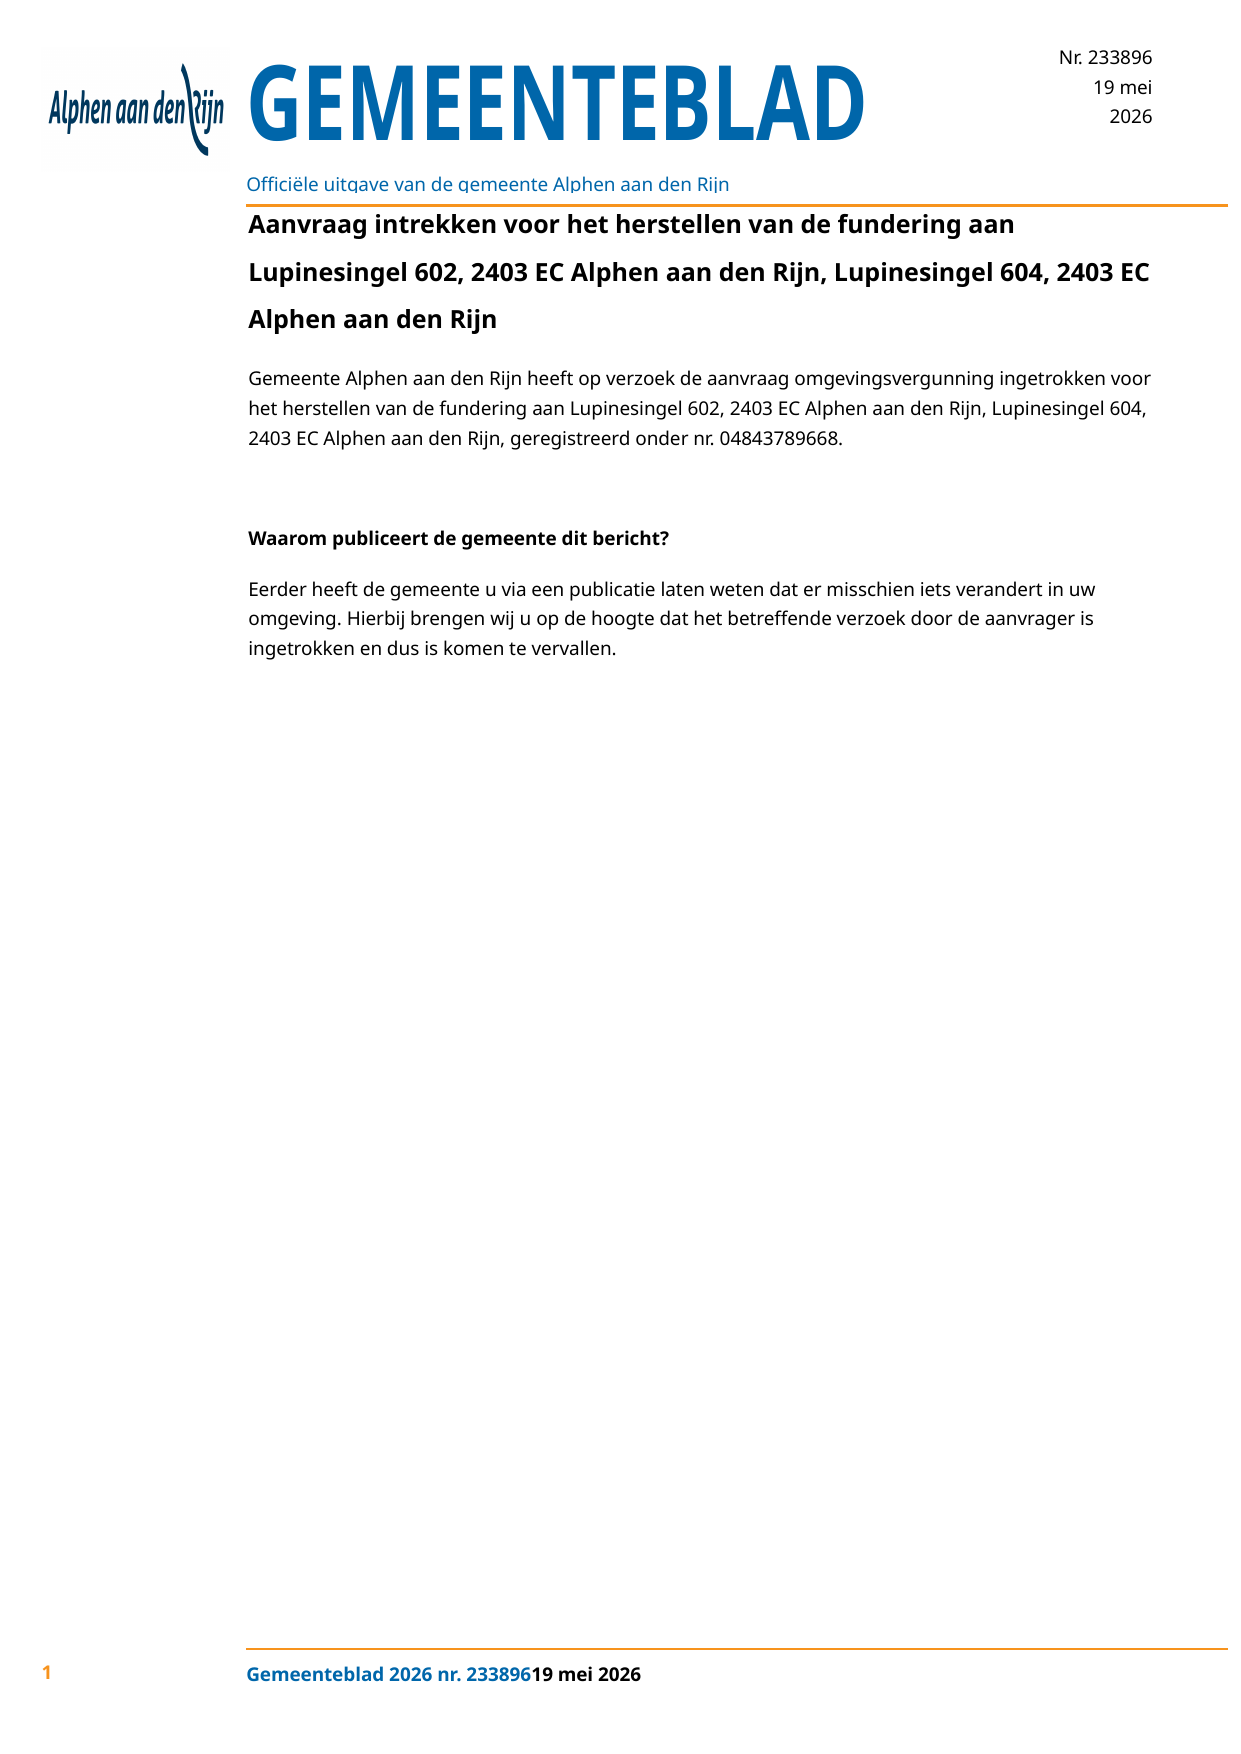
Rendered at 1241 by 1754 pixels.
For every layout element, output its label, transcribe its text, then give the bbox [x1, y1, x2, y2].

text Eerder heeft de gemeente u via een publicatie laten weten dat er misschien iets verandert in uw omgeving. Hierbij brengen wij u op de hoogte dat het betreffende verzoek door de aanvrager is ingetrokken en dus is komen te vervallen. [248, 576, 1152, 661]
text Aanvraag intrekken voor het herstellen van de fundering aan Lupinesingel 602, 2403 EC Alphen aan den Rijn, Lupinesingel 604, 2403 EC Alphen aan den Rijn [248, 207, 1152, 336]
text Waarom publiceert de gemeente dit bericht? [248, 526, 1152, 551]
picture [41, 47, 231, 172]
text Gemeente Alphen aan den Rijn heeft op verzoek de aanvraag omgevingsvergunning ingetrokken voor het herstellen van de fundering aan Lupinesingel 602, 2403 EC Alphen aan den Rijn, Lupinesingel 604, 2403 EC Alphen aan den Rijn, geregistreerd onder nr. 04843789668. [248, 366, 1152, 450]
